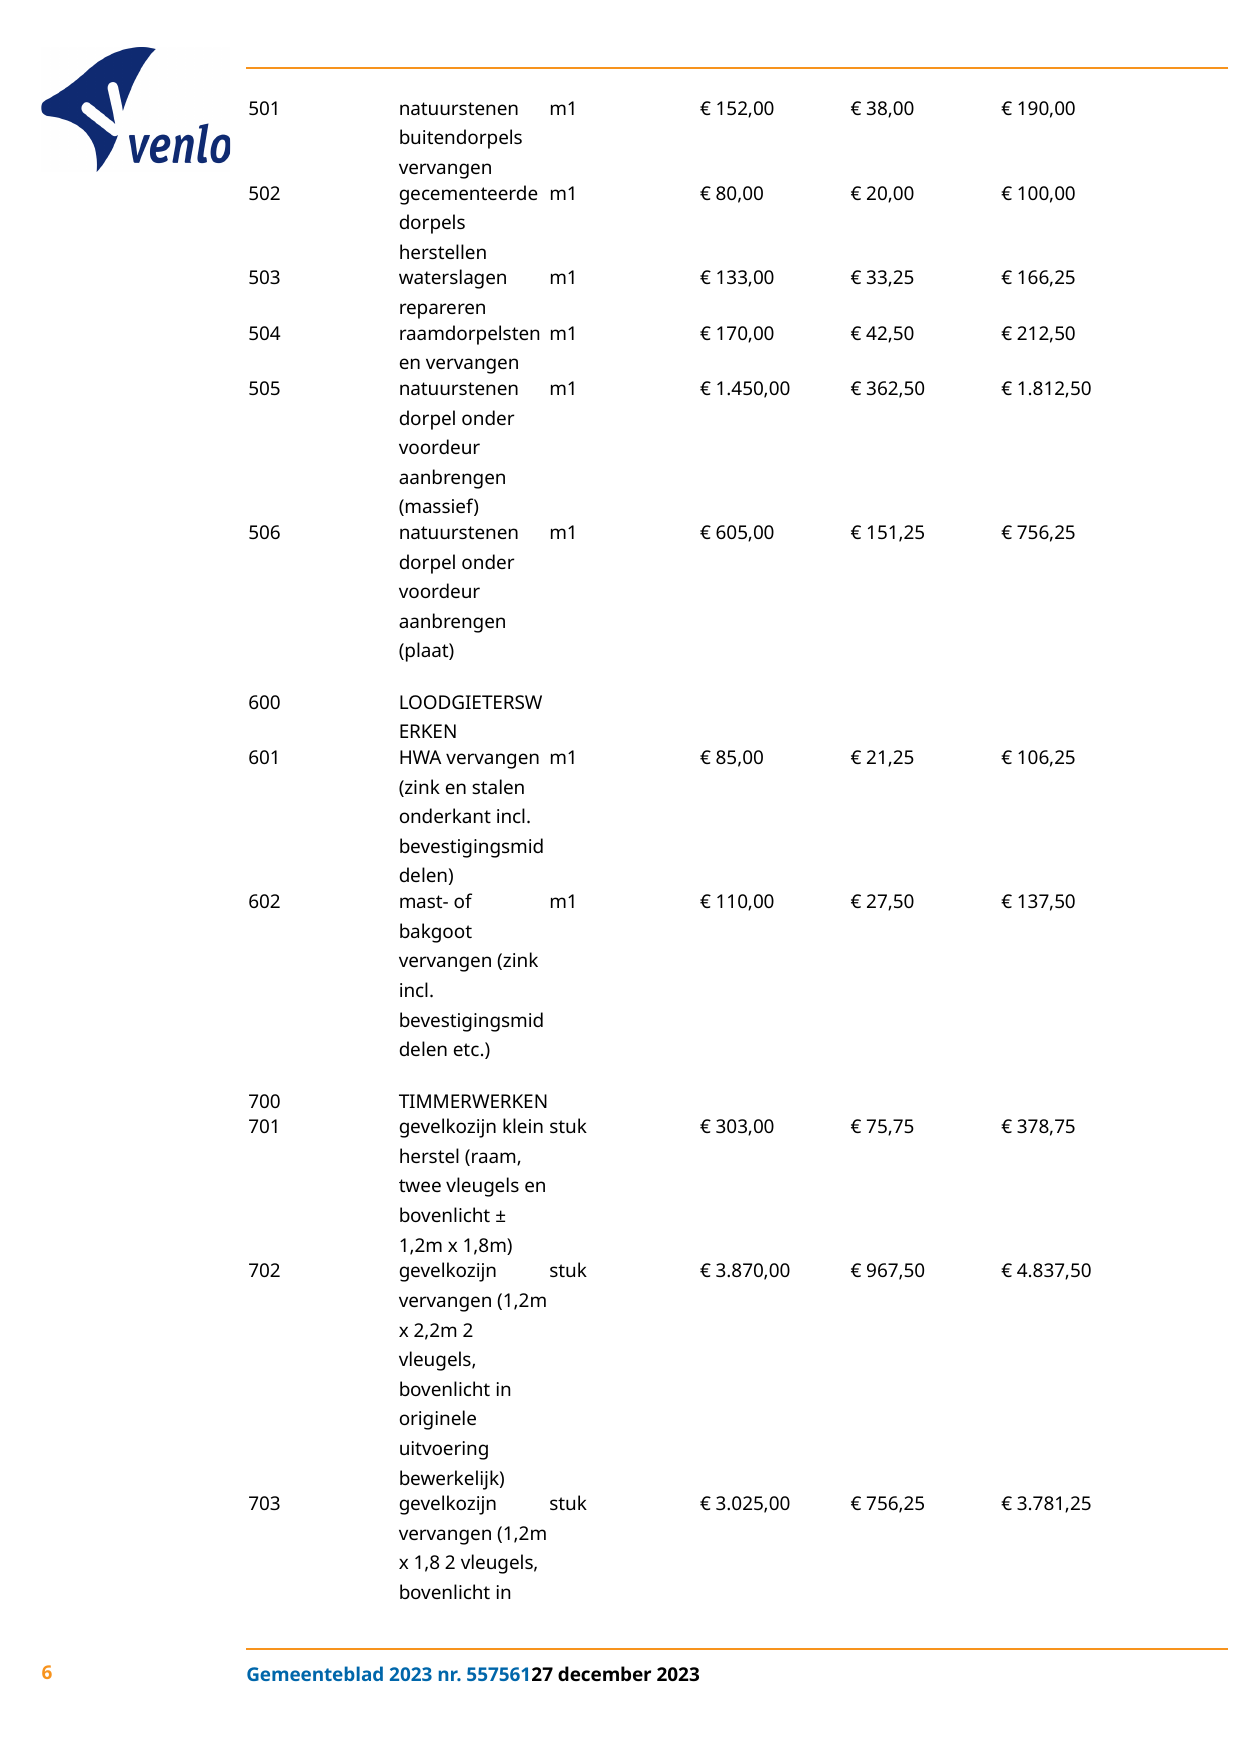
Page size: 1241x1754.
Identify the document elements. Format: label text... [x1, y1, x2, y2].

table_cell € 1.812,50 [1001, 375, 1152, 519]
table_cell [850, 663, 1001, 689]
table_cell 601 [248, 744, 398, 888]
table_cell € 151,25 [850, 519, 1001, 663]
table_cell mast- of bakgoot vervangen (zink incl. bevestigingsmiddelen etc.) [399, 889, 549, 1062]
table_cell stuk [549, 1258, 700, 1490]
table_cell [549, 1062, 700, 1088]
table_cell [399, 1062, 549, 1088]
table_cell € 756,25 [1001, 519, 1152, 663]
table_cell natuurstenen dorpel onder voordeur aanbrengen (massief) [399, 375, 549, 519]
table_cell € 362,50 [850, 375, 1001, 519]
table_cell 600 [248, 689, 398, 744]
table_cell gevelkozijn klein herstel (raam, twee vleugels en bovenlicht ± 1,2m x 1,8m) [399, 1114, 549, 1258]
table_cell m1 [549, 320, 700, 375]
table_cell € 1.450,00 [700, 375, 850, 519]
table_cell 702 [248, 1258, 398, 1490]
table_cell m1 [549, 95, 700, 180]
table_cell 602 [248, 889, 398, 1062]
table_cell € 100,00 [1001, 180, 1152, 264]
table_cell € 75,75 [850, 1114, 1001, 1258]
table_cell natuurstenen buitendorpels vervangen [399, 95, 549, 180]
table_cell € 3.870,00 [700, 1258, 850, 1490]
table_cell [248, 663, 398, 689]
table_cell 701 [248, 1114, 398, 1258]
table_cell [850, 689, 1001, 744]
table_cell [549, 663, 700, 689]
table_cell gecementeerde dorpels herstellen [399, 180, 549, 264]
table_cell € 110,00 [700, 889, 850, 1062]
table_cell LOODGIETERSWERKEN [399, 689, 549, 744]
table_cell [549, 1088, 700, 1113]
table_cell stuk [549, 1490, 700, 1605]
table_cell [700, 1088, 850, 1113]
table_cell € 303,00 [700, 1114, 850, 1258]
table_cell HWA vervangen (zink en stalen onderkant incl. bevestigingsmiddelen) [399, 744, 549, 888]
table_cell [700, 1062, 850, 1088]
table_cell [850, 1062, 1001, 1088]
table_cell 503 [248, 265, 398, 320]
table_cell € 137,50 [1001, 889, 1152, 1062]
table_cell € 3.025,00 [700, 1490, 850, 1605]
table_cell € 605,00 [700, 519, 850, 663]
table_cell € 166,25 [1001, 265, 1152, 320]
table_cell 506 [248, 519, 398, 663]
table_cell 504 [248, 320, 398, 375]
table_cell [248, 1062, 398, 1088]
table_cell 700 [248, 1088, 398, 1113]
table_cell [700, 689, 850, 744]
table_cell € 33,25 [850, 265, 1001, 320]
table_cell gevelkozijn vervangen (1,2m x 2,2m 2 vleugels, bovenlicht in originele uitvoering bewerkelijk) [399, 1258, 549, 1490]
table_cell € 170,00 [700, 320, 850, 375]
table_cell € 4.837,50 [1001, 1258, 1152, 1490]
table_cell gevelkozijn vervangen (1,2m x 1,8 2 vleugels, bovenlicht in [399, 1490, 549, 1605]
table_cell € 27,50 [850, 889, 1001, 1062]
table_cell € 152,00 [700, 95, 850, 180]
table_cell € 42,50 [850, 320, 1001, 375]
table_cell m1 [549, 889, 700, 1062]
table_cell € 190,00 [1001, 95, 1152, 180]
table_cell € 20,00 [850, 180, 1001, 264]
table_cell 703 [248, 1490, 398, 1605]
table_cell m1 [549, 519, 700, 663]
table_cell [1001, 1062, 1152, 1088]
table_cell € 3.781,25 [1001, 1490, 1152, 1605]
table_cell [1001, 663, 1152, 689]
table_cell m1 [549, 265, 700, 320]
table_cell € 21,25 [850, 744, 1001, 888]
table_cell € 106,25 [1001, 744, 1152, 888]
table_cell 505 [248, 375, 398, 519]
table_cell [700, 663, 850, 689]
table_cell € 80,00 [700, 180, 850, 264]
table_cell m1 [549, 180, 700, 264]
table_cell [1001, 689, 1152, 744]
table_cell natuurstenen dorpel onder voordeur aanbrengen (plaat) [399, 519, 549, 663]
table_cell [549, 689, 700, 744]
table_cell € 967,50 [850, 1258, 1001, 1490]
table_cell € 756,25 [850, 1490, 1001, 1605]
table_cell € 378,75 [1001, 1114, 1152, 1258]
table_cell [850, 1088, 1001, 1113]
table_cell m1 [549, 375, 700, 519]
table_cell stuk [549, 1114, 700, 1258]
table_cell [399, 663, 549, 689]
table_cell TIMMERWERKEN [399, 1088, 549, 1113]
table_cell 502 [248, 180, 398, 264]
table_cell € 133,00 [700, 265, 850, 320]
picture [41, 47, 231, 172]
table_cell 501 [248, 95, 398, 180]
table_cell € 85,00 [700, 744, 850, 888]
table_cell [1001, 1088, 1152, 1113]
table_cell € 212,50 [1001, 320, 1152, 375]
table_cell m1 [549, 744, 700, 888]
table_cell waterslagen repareren [399, 265, 549, 320]
table_cell raamdorpelstenen vervangen [399, 320, 549, 375]
table_cell € 38,00 [850, 95, 1001, 180]
